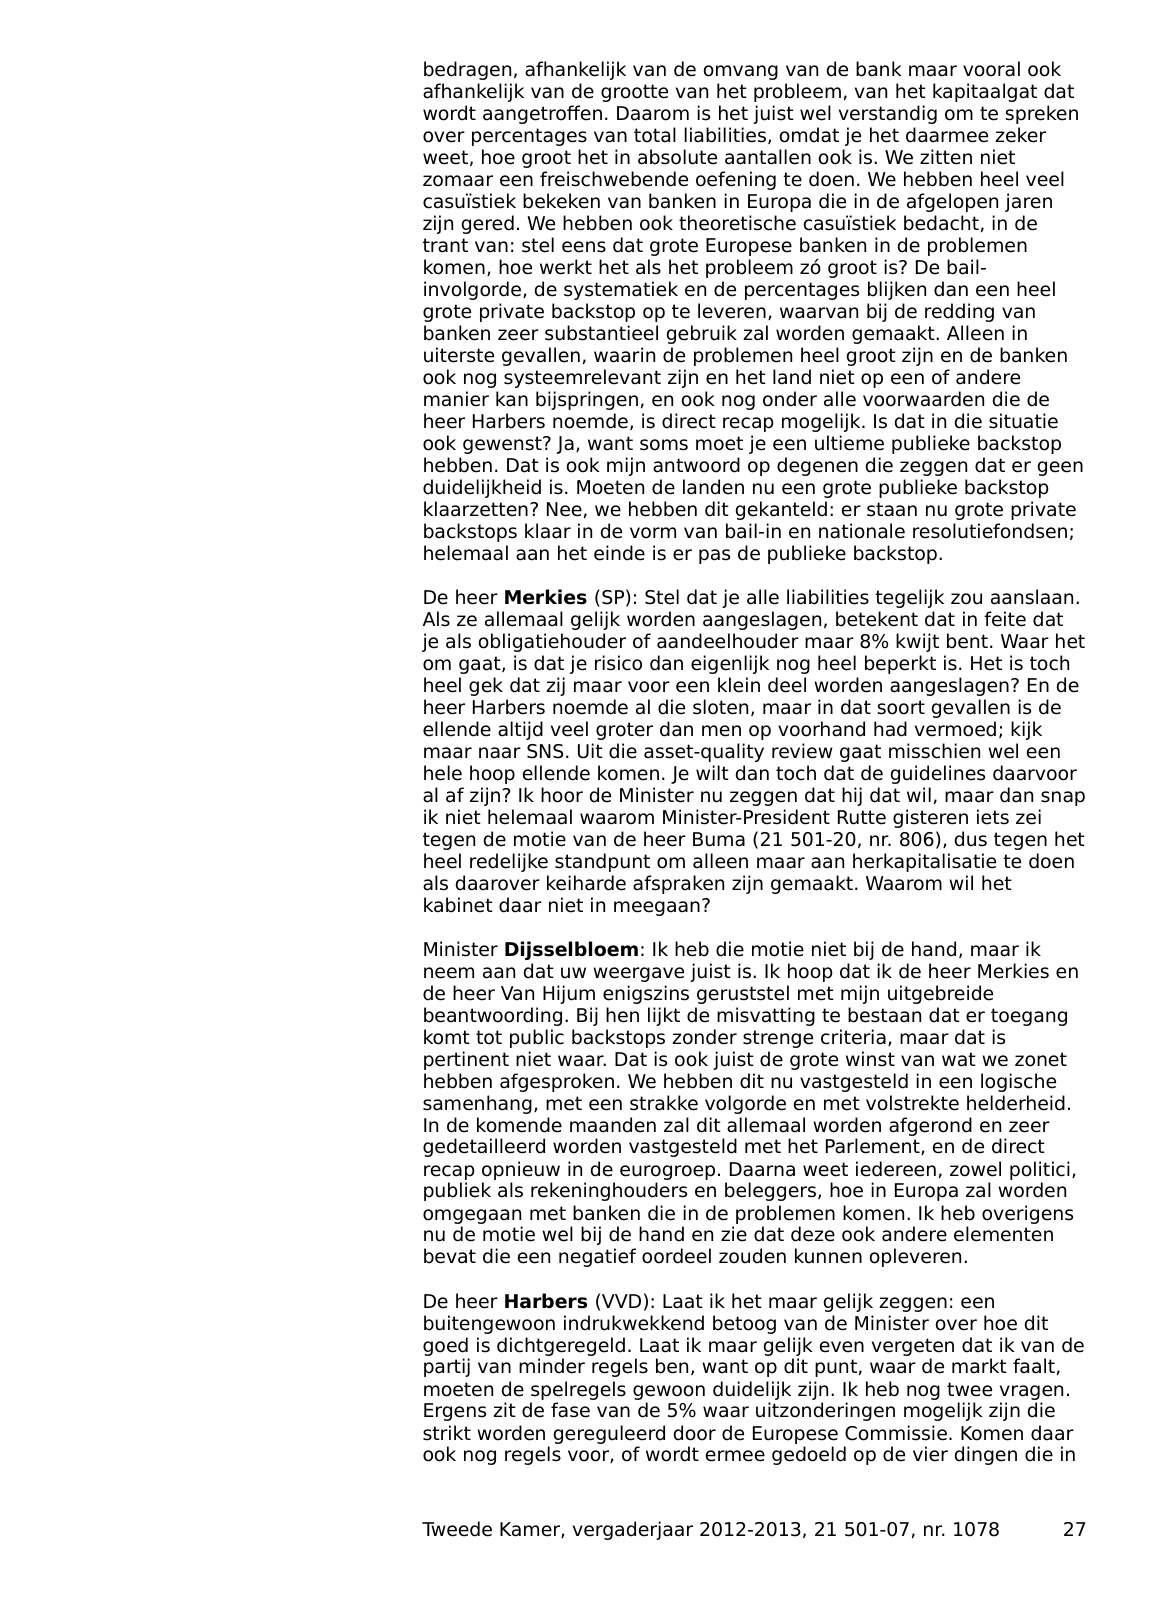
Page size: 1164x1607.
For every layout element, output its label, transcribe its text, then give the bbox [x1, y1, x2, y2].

text bedragen, afhankelijk van de omvang van de bank maar vooral ook afhankelijk van de grootte van het probleem, van het kapitaalgat dat wordt aangetroffen. Daarom is het juist wel verstandig om te spreken over percentages van total liabilities, omdat je het daarmee zeker weet, hoe groot het in absolute aantallen ook is. We zitten niet zomaar een freischwebende oefening te doen. We hebben heel veel casuïstiek bekeken van banken in Europa die in de afgelopen jaren zijn gered. We hebben ook theoretische casuïstiek bedacht, in de trant van: stel eens dat grote Europese banken in de problemen komen, hoe werkt het als het probleem zó groot is? De bail-involgorde, de systematiek en de percentages blijken dan een heel grote private backstop op te leveren, waarvan bij de redding van banken zeer substantieel gebruik zal worden gemaakt. Alleen in uiterste gevallen, waarin de problemen heel groot zijn en de banken ook nog systeemrelevant zijn en het land niet op een of andere manier kan bijspringen, en ook nog onder alle voorwaarden die de heer Harbers noemde, is direct recap mogelijk. Is dat in die situatie ook gewenst? Ja, want soms moet je een ultieme publieke backstop hebben. Dat is ook mijn antwoord op degenen die zeggen dat er geen duidelijkheid is. Moeten de landen nu een grote publieke backstop klaarzetten? Nee, we hebben dit gekanteld: er staan nu grote private backstops klaar in de vorm van bail-in en nationale resolutiefondsen; helemaal aan het einde is er pas de publieke backstop. [422, 59, 1087, 564]
text De heer Merkies (SP): Stel dat je alle liabilities tegelijk zou aanslaan. Als ze allemaal gelijk worden aangeslagen, betekent dat in feite dat je als obligatiehouder of aandeelhouder maar 8% kwijt bent. Waar het om gaat, is dat je risico dan eigenlijk nog heel beperkt is. Het is toch heel gek dat zij maar voor een klein deel worden aangeslagen? En de heer Harbers noemde al die sloten, maar in dat soort gevallen is de ellende altijd veel groter dan men op voorhand had vermoed; kijk maar naar SNS. Uit die asset-quality review gaat misschien wel een hele hoop ellende komen. Je wilt dan toch dat de guidelines daarvoor al af zijn? Ik hoor de Minister nu zeggen dat hij dat wil, maar dan snap ik niet helemaal waarom Minister-President Rutte gisteren iets zei tegen de motie van de heer Buma (21 501-20, nr. 806), dus tegen het heel redelijke standpunt om alleen maar aan herkapitalisatie te doen als daarover keiharde afspraken zijn gemaakt. Waarom wil het kabinet daar niet in meegaan? [422, 587, 1087, 916]
text Minister Dijsselbloem: Ik heb die motie niet bij de hand, maar ik neem aan dat uw weergave juist is. Ik hoop dat ik de heer Merkies en de heer Van Hijum enigszins geruststel met mijn uitgebreide beantwoording. Bij hen lijkt de misvatting te bestaan dat er toegang komt tot public backstops zonder strenge criteria, maar dat is pertinent niet waar. Dat is ook juist de grote winst van wat we zonet hebben afgesproken. We hebben dit nu vastgesteld in een logische samenhang, met een strakke volgorde en met volstrekte helderheid. In de komende maanden zal dit allemaal worden afgerond en zeer gedetailleerd worden vastgesteld met het Parlement, en de direct recap opnieuw in de eurogroep. Daarna weet iedereen, zowel politici, publiek als rekeninghouders en beleggers, hoe in Europa zal worden omgegaan met banken die in de problemen komen. Ik heb overigens nu de motie wel bij de hand en zie dat deze ook andere elementen bevat die een negatief oordeel zouden kunnen opleveren. [422, 939, 1087, 1268]
text De heer Harbers (VVD): Laat ik het maar gelijk zeggen: een buitengewoon indrukwekkend betoog van de Minister over hoe dit goed is dichtgeregeld. Laat ik maar gelijk even vergeten dat ik van de partij van minder regels ben, want op dit punt, waar de markt faalt, moeten de spelregels gewoon duidelijk zijn. Ik heb nog twee vragen. Ergens zit de fase van de 5% waar uitzonderingen mogelijk zijn die strikt worden gereguleerd door de Europese Commissie. Komen daar ook nog regels voor, of wordt ermee gedoeld op de vier dingen die in [422, 1291, 1087, 1466]
